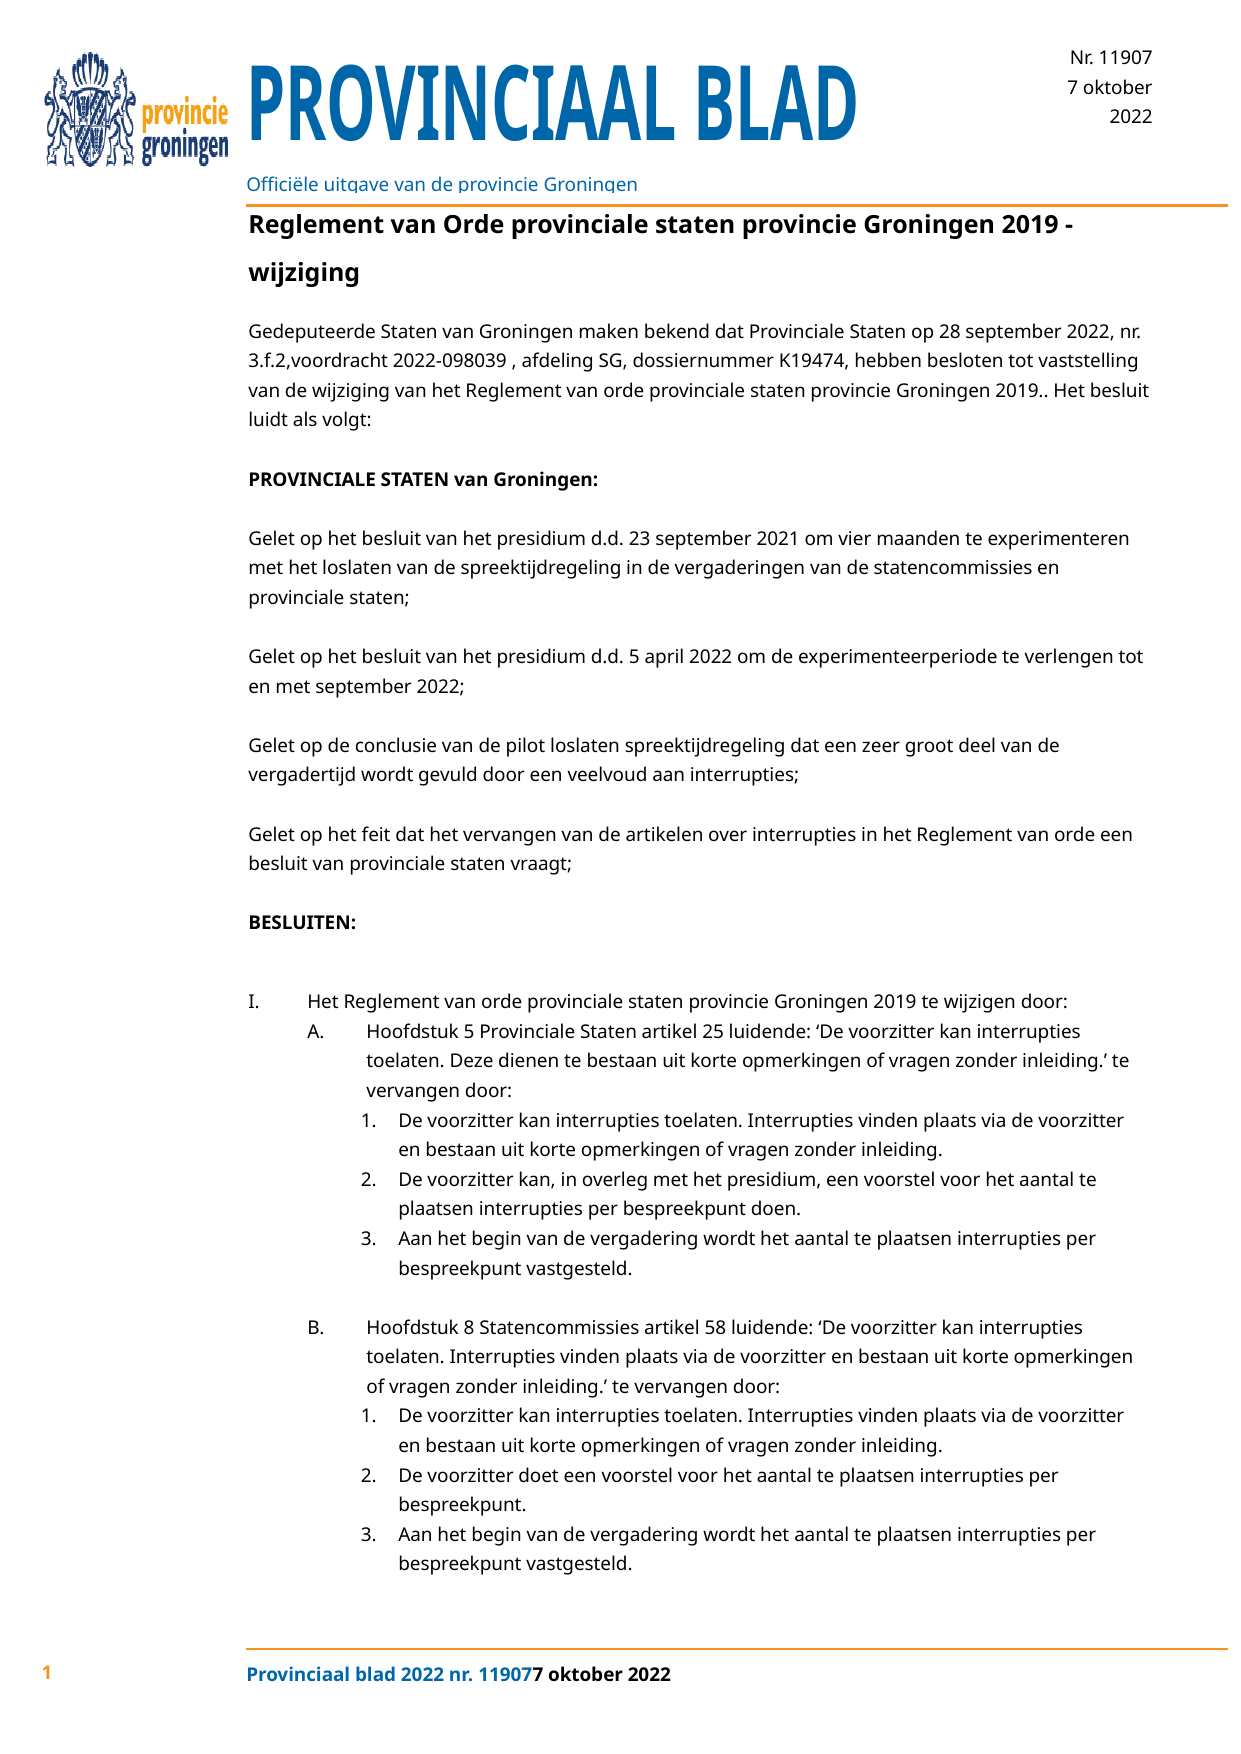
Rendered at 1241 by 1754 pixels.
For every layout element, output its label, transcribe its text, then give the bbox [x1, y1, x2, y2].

text Gelet op de conclusie van de pilot loslaten spreektijdregeling dat een zeer groot deel van de vergadertijd wordt gevuld door een veelvoud aan interrupties; [248, 732, 1152, 787]
list De voorzitter kan interrupties toelaten. Interrupties vinden plaats via de voorzitter en bestaan uit korte opmerkingen of vragen zonder inleiding. [361, 1107, 1152, 1162]
text PROVINCIALE STATEN van Groningen: [248, 466, 1152, 492]
list Aan het begin van de vergadering wordt het aantal te plaatsen interrupties per bespreekpunt vastgesteld. [361, 1521, 1152, 1576]
list Het Reglement van orde provinciale staten provincie Groningen 2019 te wijzigen door: [248, 988, 1152, 1014]
picture [41, 47, 231, 172]
text Gelet op het besluit van het presidium d.d. 5 april 2022 om de experimenteerperiode te verlengen tot en met september 2022; [248, 643, 1152, 699]
list De voorzitter doet een voorstel voor het aantal te plaatsen interrupties per bespreekpunt. [361, 1462, 1152, 1517]
list Hoofdstuk 5 Provinciale Staten artikel 25 luidende: ‘De voorzitter kan interrupties toelaten. Deze dienen te bestaan uit korte opmerkingen of vragen zonder inleiding.’ te vervangen door: [307, 1018, 1152, 1103]
list De voorzitter kan, in overleg met het presidium, een voorstel voor het aantal te plaatsen interrupties per bespreekpunt doen. [361, 1166, 1152, 1221]
text Gelet op het feit dat het vervangen van de artikelen over interrupties in het Reglement van orde een besluit van provinciale staten vraagt; [248, 821, 1152, 876]
list De voorzitter kan interrupties toelaten. Interrupties vinden plaats via de voorzitter en bestaan uit korte opmerkingen of vragen zonder inleiding. [361, 1403, 1152, 1458]
text BESLUITEN: [248, 909, 1152, 935]
text Reglement van Orde provinciale staten provincie Groningen 2019 - wijziging [248, 207, 1152, 288]
text Gedeputeerde Staten van Groningen maken bekend dat Provinciale Staten op 28 september 2022, nr. 3.f.2,voordracht 2022-098039 , afdeling SG, dossiernummer K19474, hebben besloten tot vaststelling van de wijziging van het Reglement van orde provinciale staten provincie Groningen 2019.. Het besluit luidt als volgt: [248, 318, 1152, 432]
list Aan het begin van de vergadering wordt het aantal te plaatsen interrupties per bespreekpunt vastgesteld. [361, 1225, 1152, 1280]
text Gelet op het besluit van het presidium d.d. 23 september 2021 om vier maanden te experimenteren met het loslaten van de spreektijdregeling in de vergaderingen van de statencommissies en provinciale staten; [248, 525, 1152, 610]
list Hoofdstuk 8 Statencommissies artikel 58 luidende: ‘De voorzitter kan interrupties toelaten. Interrupties vinden plaats via de voorzitter en bestaan uit korte opmerkingen of vragen zonder inleiding.’ te vervangen door: [307, 1314, 1152, 1399]
